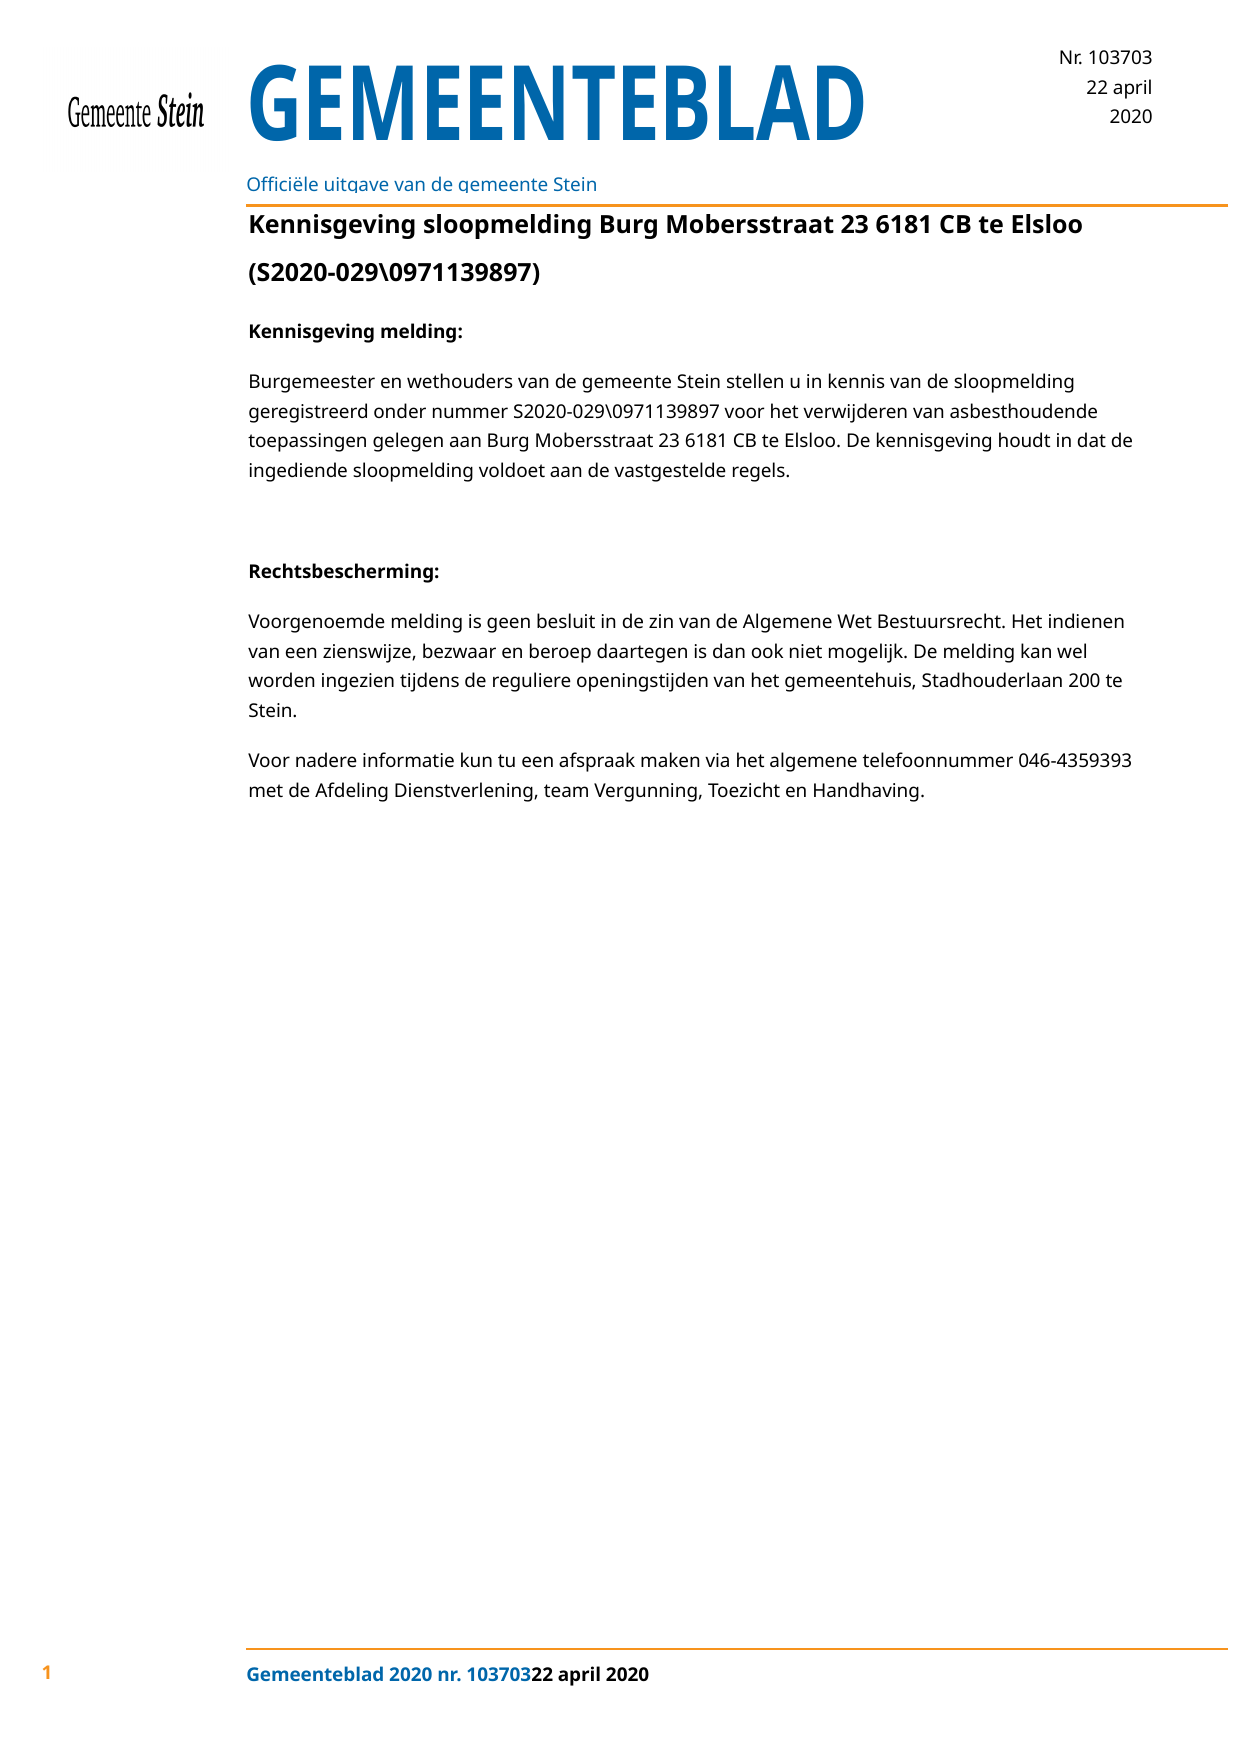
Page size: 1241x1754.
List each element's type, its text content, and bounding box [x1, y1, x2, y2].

text Rechtsbescherming: [248, 558, 1152, 584]
text Kennisgeving sloopmelding Burg Mobersstraat 23 6181 CB te Elsloo (S2020-029\0971139897) [248, 207, 1152, 288]
picture [41, 47, 231, 172]
text Voor nadere informatie kun tu een afspraak maken via het algemene telefoonnummer 046-4359393 met de Afdeling Dienstverlening, team Vergunning, Toezicht en Handhaving. [248, 747, 1152, 803]
text Kennisgeving melding: [248, 318, 1152, 344]
text Voorgenoemde melding is geen besluit in de zin van de Algemene Wet Bestuursrecht. Het indienen van een zienswijze, bezwaar en beroep daartegen is dan ook niet mogelijk. De melding kan wel worden ingezien tijdens de reguliere openingstijden van het gemeentehuis, Stadhouderlaan 200 te Stein. [248, 608, 1152, 723]
text Burgemeester en wethouders van de gemeente Stein stellen u in kennis van de sloopmelding geregistreerd onder nummer S2020-029\0971139897 voor het verwijderen van asbesthoudende toepassingen gelegen aan Burg Mobersstraat 23 6181 CB te Elsloo. De kennisgeving houdt in dat de ingediende sloopmelding voldoet aan de vastgestelde regels. [248, 368, 1152, 483]
